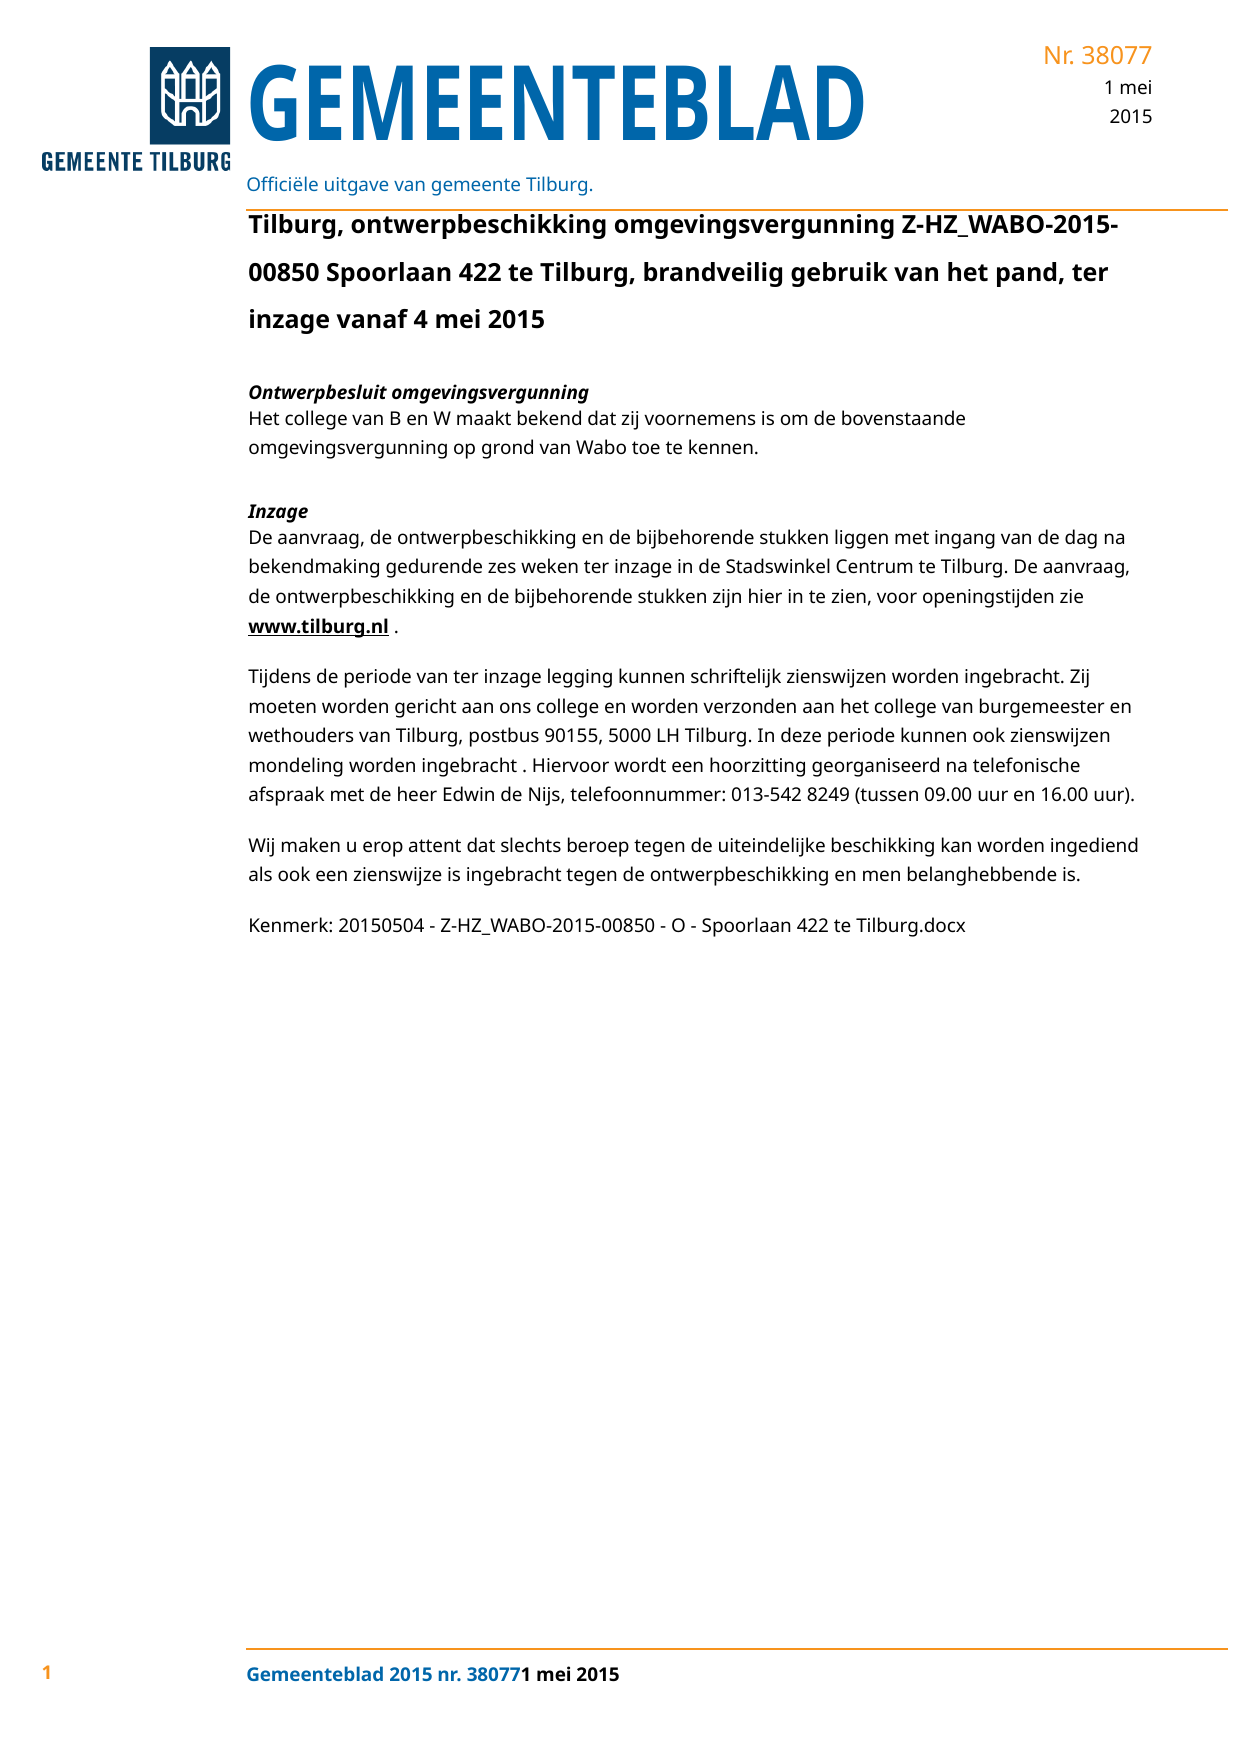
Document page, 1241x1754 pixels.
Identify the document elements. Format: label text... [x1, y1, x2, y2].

text Ontwerpbesluit omgevingsvergunning [248, 379, 1152, 405]
text Tijdens de periode van ter inzage legging kunnen schriftelijk zienswijzen worden ingebracht. Zij moeten worden gericht aan ons college en worden verzonden aan het college van burgemeester en wethouders van Tilburg, postbus 90155, 5000 LH Tilburg. In deze periode kunnen ook zienswijzen mondeling worden ingebracht . Hiervoor wordt een hoorzitting georganiseerd na telefonische afspraak met de heer Edwin de Nijs, telefoonnummer: 013-542 8249 (tussen 09.00 uur en 16.00 uur). [248, 663, 1152, 807]
picture [41, 47, 231, 172]
text Kenmerk: 20150504 - Z-HZ_WABO-2015-00850 - O - Spoorlaan 422 te Tilburg.docx [248, 912, 1152, 938]
text De aanvraag, de ontwerpbeschikking en de bijbehorende stukken liggen met ingang van de dag na bekendmaking gedurende zes weken ter inzage in de Stadswinkel Centrum te Tilburg. De aanvraag, de ontwerpbeschikking en de bijbehorende stukken zijn hier in te zien, voor openingstijden zie www.tilburg.nl . [248, 524, 1152, 638]
text Het college van B en W maakt bekend dat zij voornemens is om de bovenstaande omgevingsvergunning op grond van Wabo toe te kennen. [248, 405, 1152, 460]
text Wij maken u erop attent dat slechts beroep tegen de uiteindelijke beschikking kan worden ingediend als ook een zienswijze is ingebracht tegen de ontwerpbeschikking en men belanghebbende is. [248, 832, 1152, 887]
text Tilburg, ontwerpbeschikking omgevingsvergunning Z-HZ_WABO-2015-00850 Spoorlaan 422 te Tilburg, brandveilig gebruik van het pand, ter inzage vanaf 4 mei 2015 [248, 211, 1152, 336]
text Inzage [248, 498, 1152, 524]
